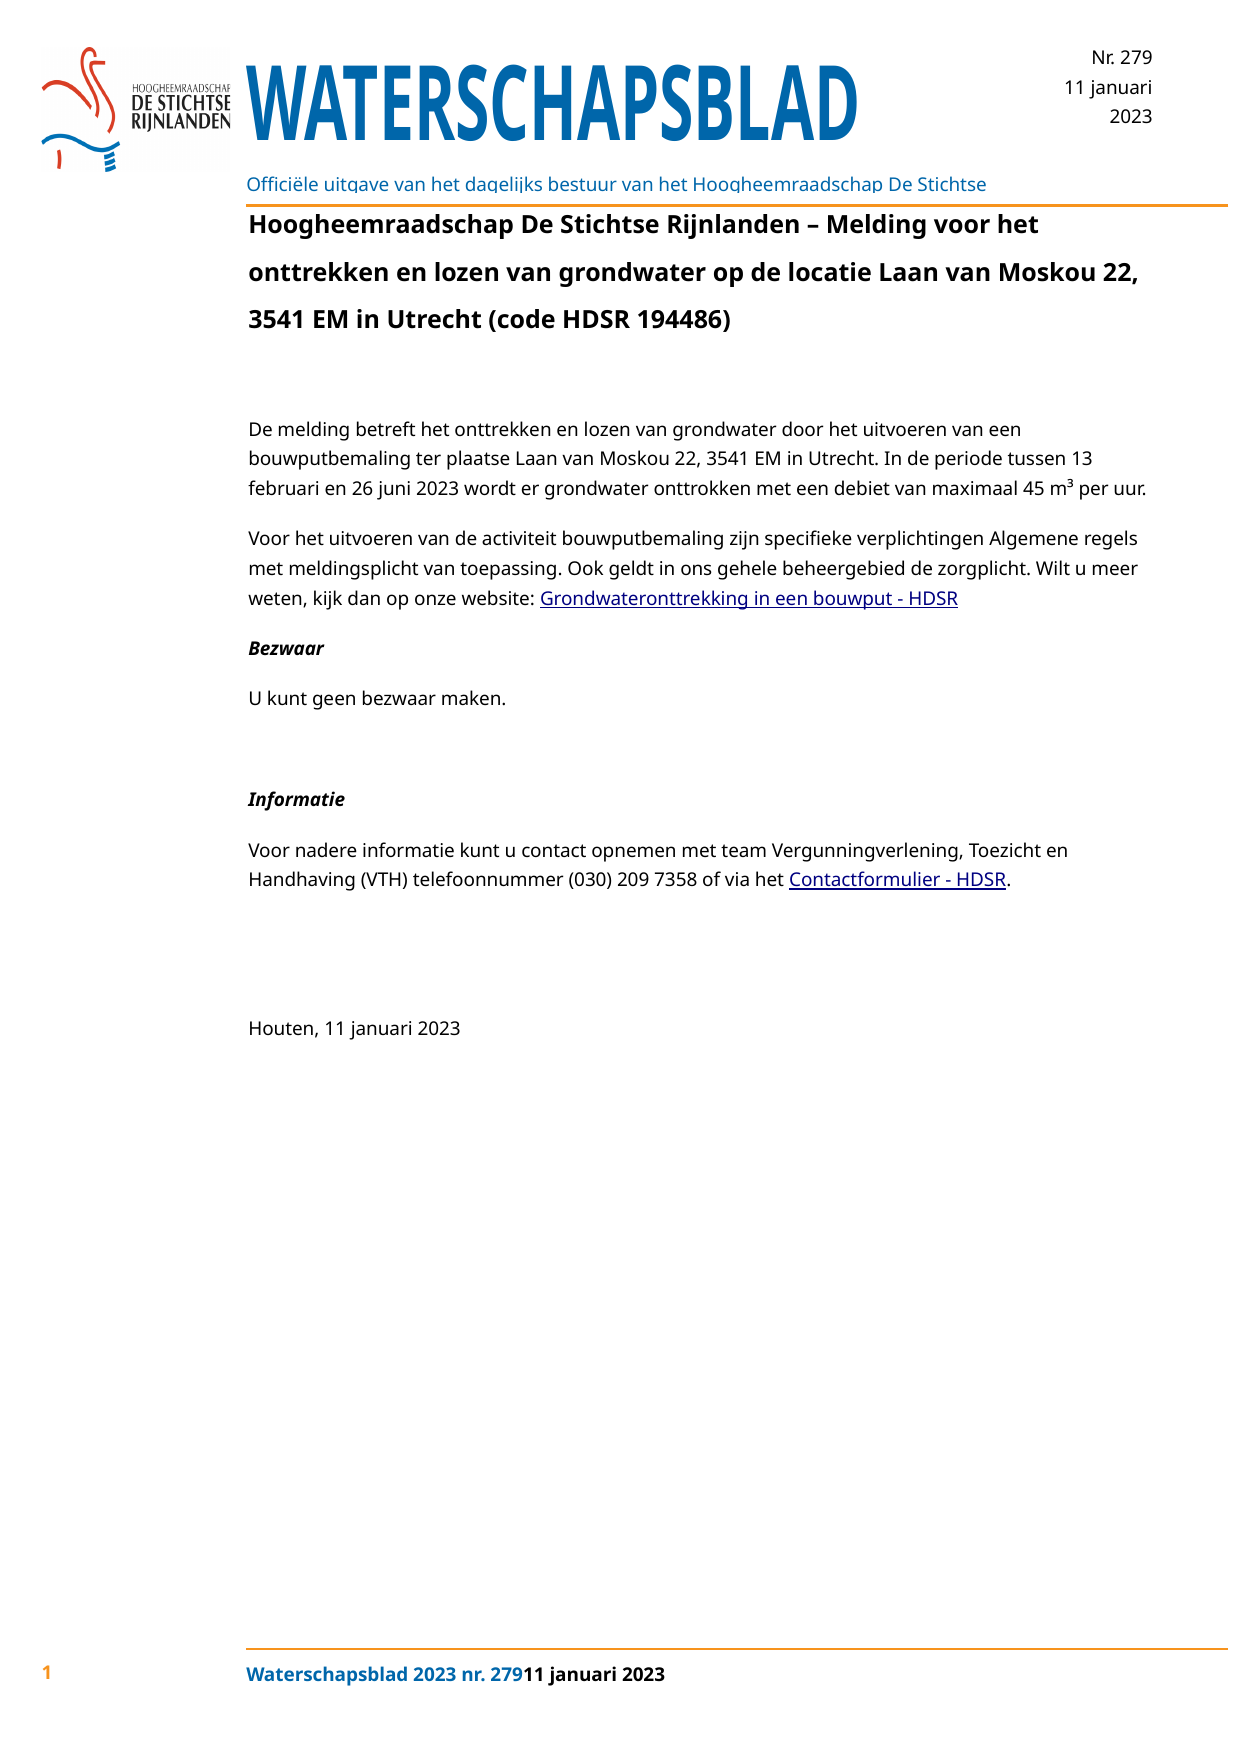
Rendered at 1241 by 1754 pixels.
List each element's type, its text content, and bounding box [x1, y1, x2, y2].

text Voor het uitvoeren van de activiteit bouwputbemaling zijn specifieke verplichtingen Algemene regels met meldingsplicht van toepassing. Ook geldt in ons gehele beheergebied de zorgplicht. Wilt u meer weten, kijk dan op onze website: Grondwateronttrekking in een bouwput - HDSR [248, 526, 1152, 610]
text De melding betreft het onttrekken en lozen van grondwater door het uitvoeren van een bouwputbemaling ter plaatse Laan van Moskou 22, 3541 EM in Utrecht. In de periode tussen 13 februari en 26 juni 2023 wordt er grondwater onttrokken met een debiet van maximaal 45 m³ per uur. [248, 416, 1152, 501]
text Informatie [248, 786, 1152, 812]
text Hoogheemraadschap De Stichtse Rijnlanden – Melding voor het onttrekken en lozen van grondwater op de locatie Laan van Moskou 22, 3541 EM in Utrecht (code HDSR 194486) [248, 207, 1152, 336]
text Voor nadere informatie kunt u contact opnemen met team Vergunningverlening, Toezicht en Handhaving (VTH) telefoonnummer (030) 209 7358 of via het Contactformulier - HDSR. [248, 837, 1152, 892]
picture [41, 47, 231, 172]
text Bezwaar [248, 635, 1152, 661]
text U kunt geen bezwaar maken. [248, 686, 1152, 711]
text Houten, 11 januari 2023 [248, 1015, 1152, 1041]
